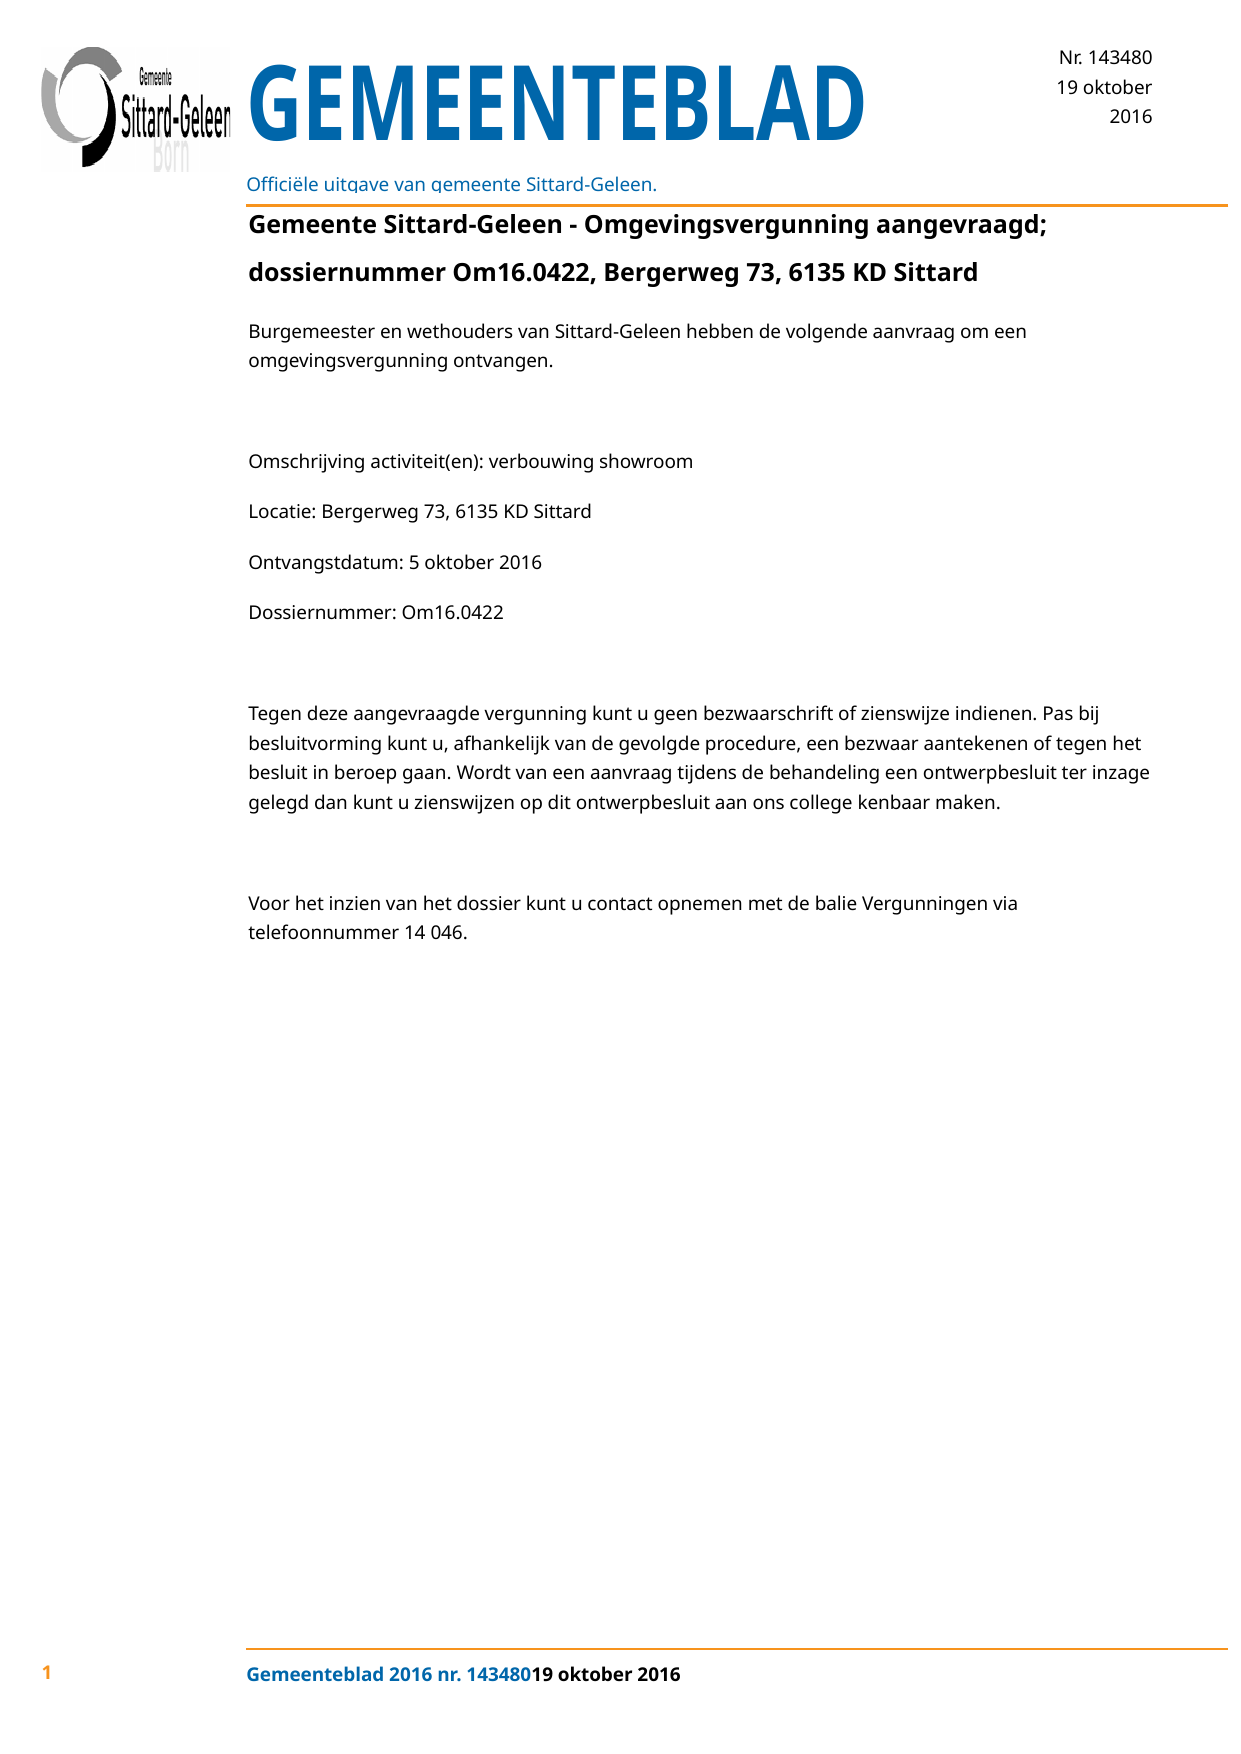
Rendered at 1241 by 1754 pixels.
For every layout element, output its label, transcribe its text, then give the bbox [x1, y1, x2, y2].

text Dossiernummer: Om16.0422 [248, 599, 1152, 625]
text Ontvangstdatum: 5 oktober 2016 [248, 549, 1152, 575]
text Burgemeester en wethouders van Sittard-Geleen hebben de volgende aanvraag om een omgevingsvergunning ontvangen. [248, 318, 1152, 373]
picture [41, 47, 231, 172]
text Omschrijving activiteit(en): verbouwing showroom [248, 448, 1152, 474]
text Voor het inzien van het dossier kunt u contact opnemen met de balie Vergunningen via telefoonnummer 14 046. [248, 890, 1152, 945]
text Locatie: Bergerweg 73, 6135 KD Sittard [248, 499, 1152, 524]
text Gemeente Sittard-Geleen - Omgevingsvergunning aangevraagd; dossiernummer Om16.0422, Bergerweg 73, 6135 KD Sittard [248, 207, 1152, 288]
text Tegen deze aangevraagde vergunning kunt u geen bezwaarschrift of zienswijze indienen. Pas bij besluitvorming kunt u, afhankelijk van de gevolgde procedure, een bezwaar aantekenen of tegen het besluit in beroep gaan. Wordt van een aanvraag tijdens de behandeling een ontwerpbesluit ter inzage gelegd dan kunt u zienswijzen op dit ontwerpbesluit aan ons college kenbaar maken. [248, 700, 1152, 815]
